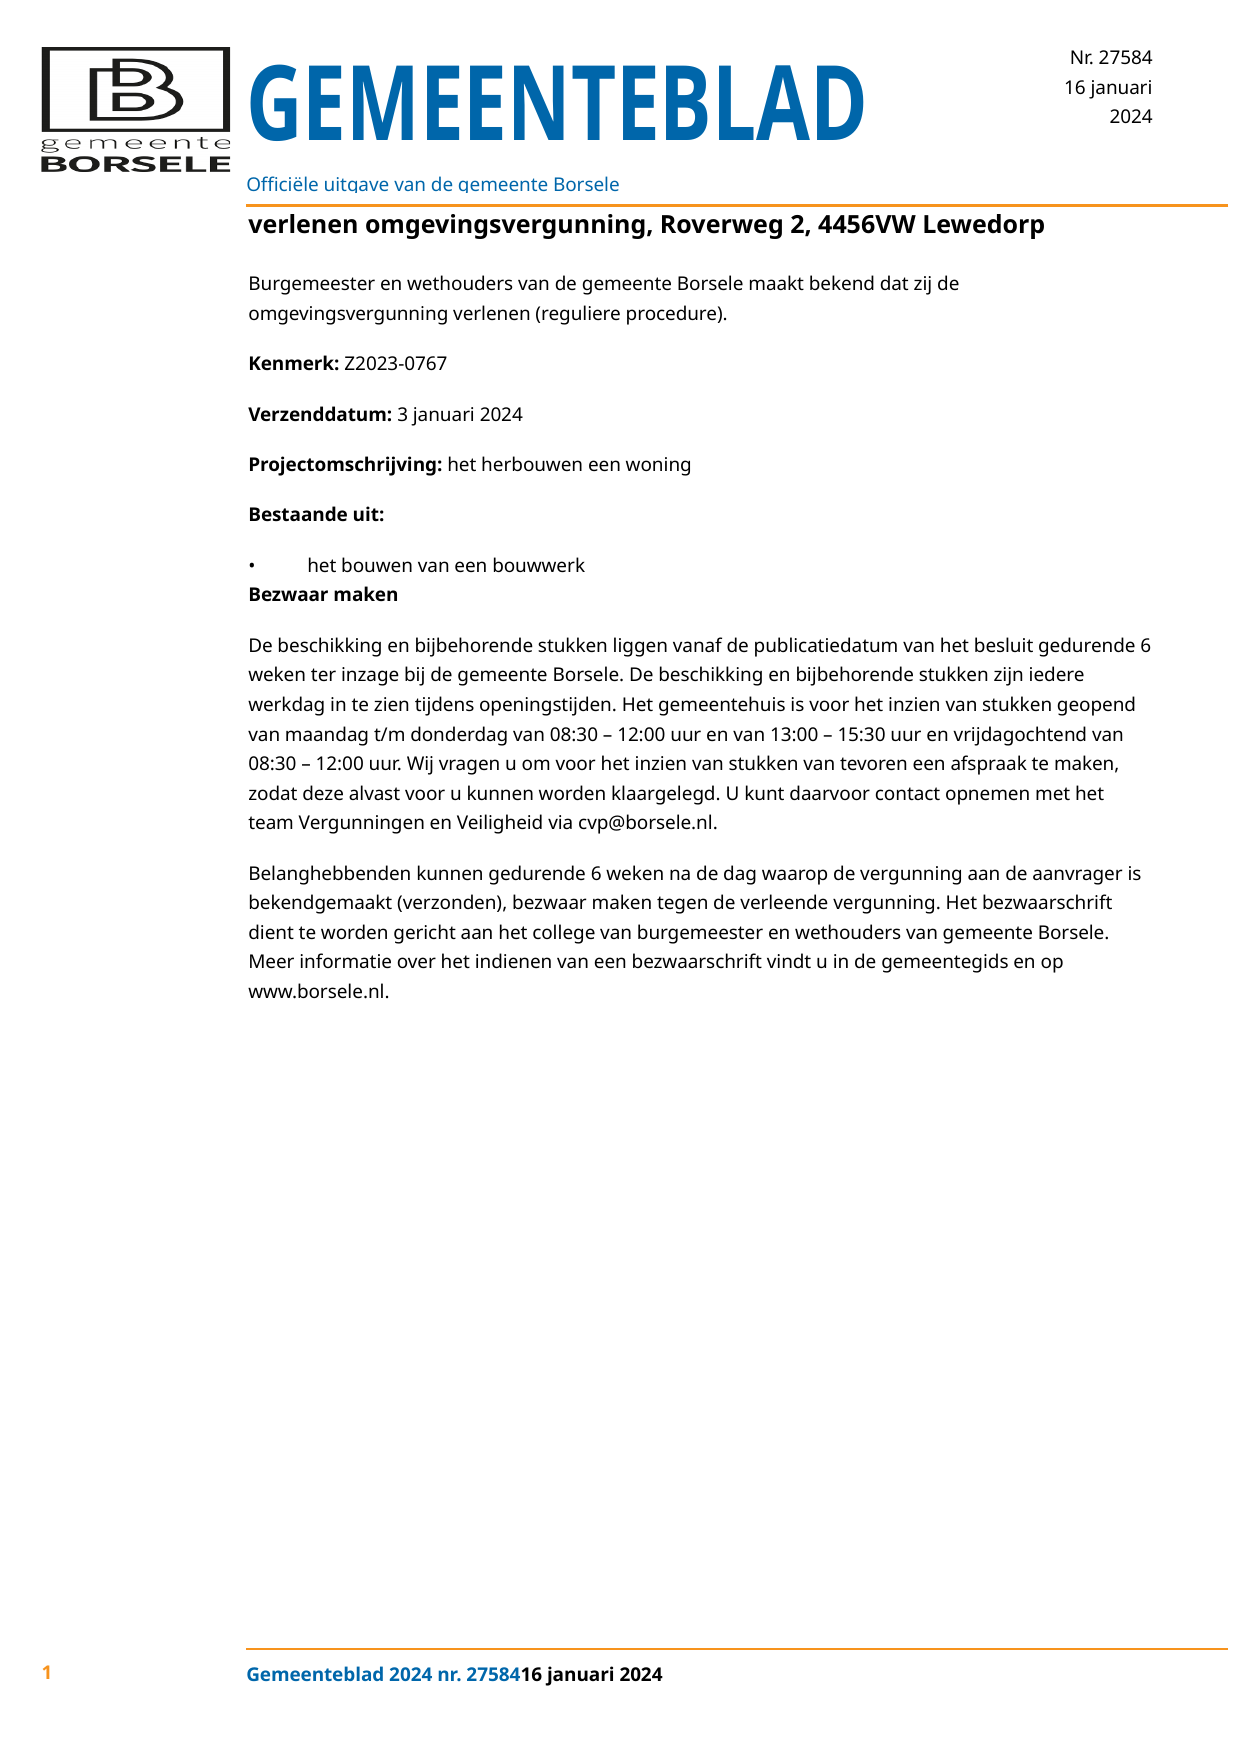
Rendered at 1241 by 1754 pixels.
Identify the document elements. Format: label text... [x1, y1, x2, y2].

list het bouwen van een bouwwerk [248, 552, 1152, 578]
text De beschikking en bijbehorende stukken liggen vanaf de publicatiedatum van het besluit gedurende 6 weken ter inzage bij de gemeente Borsele. De beschikking en bijbehorende stukken zijn iedere werkdag in te zien tijdens openingstijden. Het gemeentehuis is voor het inzien van stukken geopend van maandag t/m donderdag van 08:30 – 12:00 uur en van 13:00 – 15:30 uur en vrijdagochtend van 08:30 – 12:00 uur. Wij vragen u om voor het inzien van stukken van tevoren een afspraak te maken, zodat deze alvast voor u kunnen worden klaargelegd. U kunt daarvoor contact opnemen met het team Vergunningen en Veiligheid via cvp@borsele.nl. [248, 632, 1152, 835]
text Bestaande uit: [248, 502, 1152, 527]
text verlenen omgevingsvergunning, Roverweg 2, 4456VW Lewedorp [248, 207, 1152, 241]
text Burgemeester en wethouders van de gemeente Borsele maakt bekend dat zij de omgevingsvergunning verlenen (reguliere procedure). [248, 270, 1152, 326]
text Bezwaar maken [248, 582, 1152, 607]
text Verzenddatum: 3 januari 2024 [248, 401, 1152, 426]
text Kenmerk: Z2023-0767 [248, 350, 1152, 376]
picture [41, 47, 231, 172]
text Projectomschrijving: het herbouwen een woning [248, 451, 1152, 477]
text Belanghebbenden kunnen gedurende 6 weken na de dag waarop de vergunning aan de aanvrager is bekendgemaakt (verzonden), bezwaar maken tegen de verleende vergunning. Het bezwaarschrift dient te worden gericht aan het college van burgemeester en wethouders van gemeente Borsele. Meer informatie over het indienen van een bezwaarschrift vindt u in de gemeentegids en op www.borsele.nl. [248, 860, 1152, 1004]
